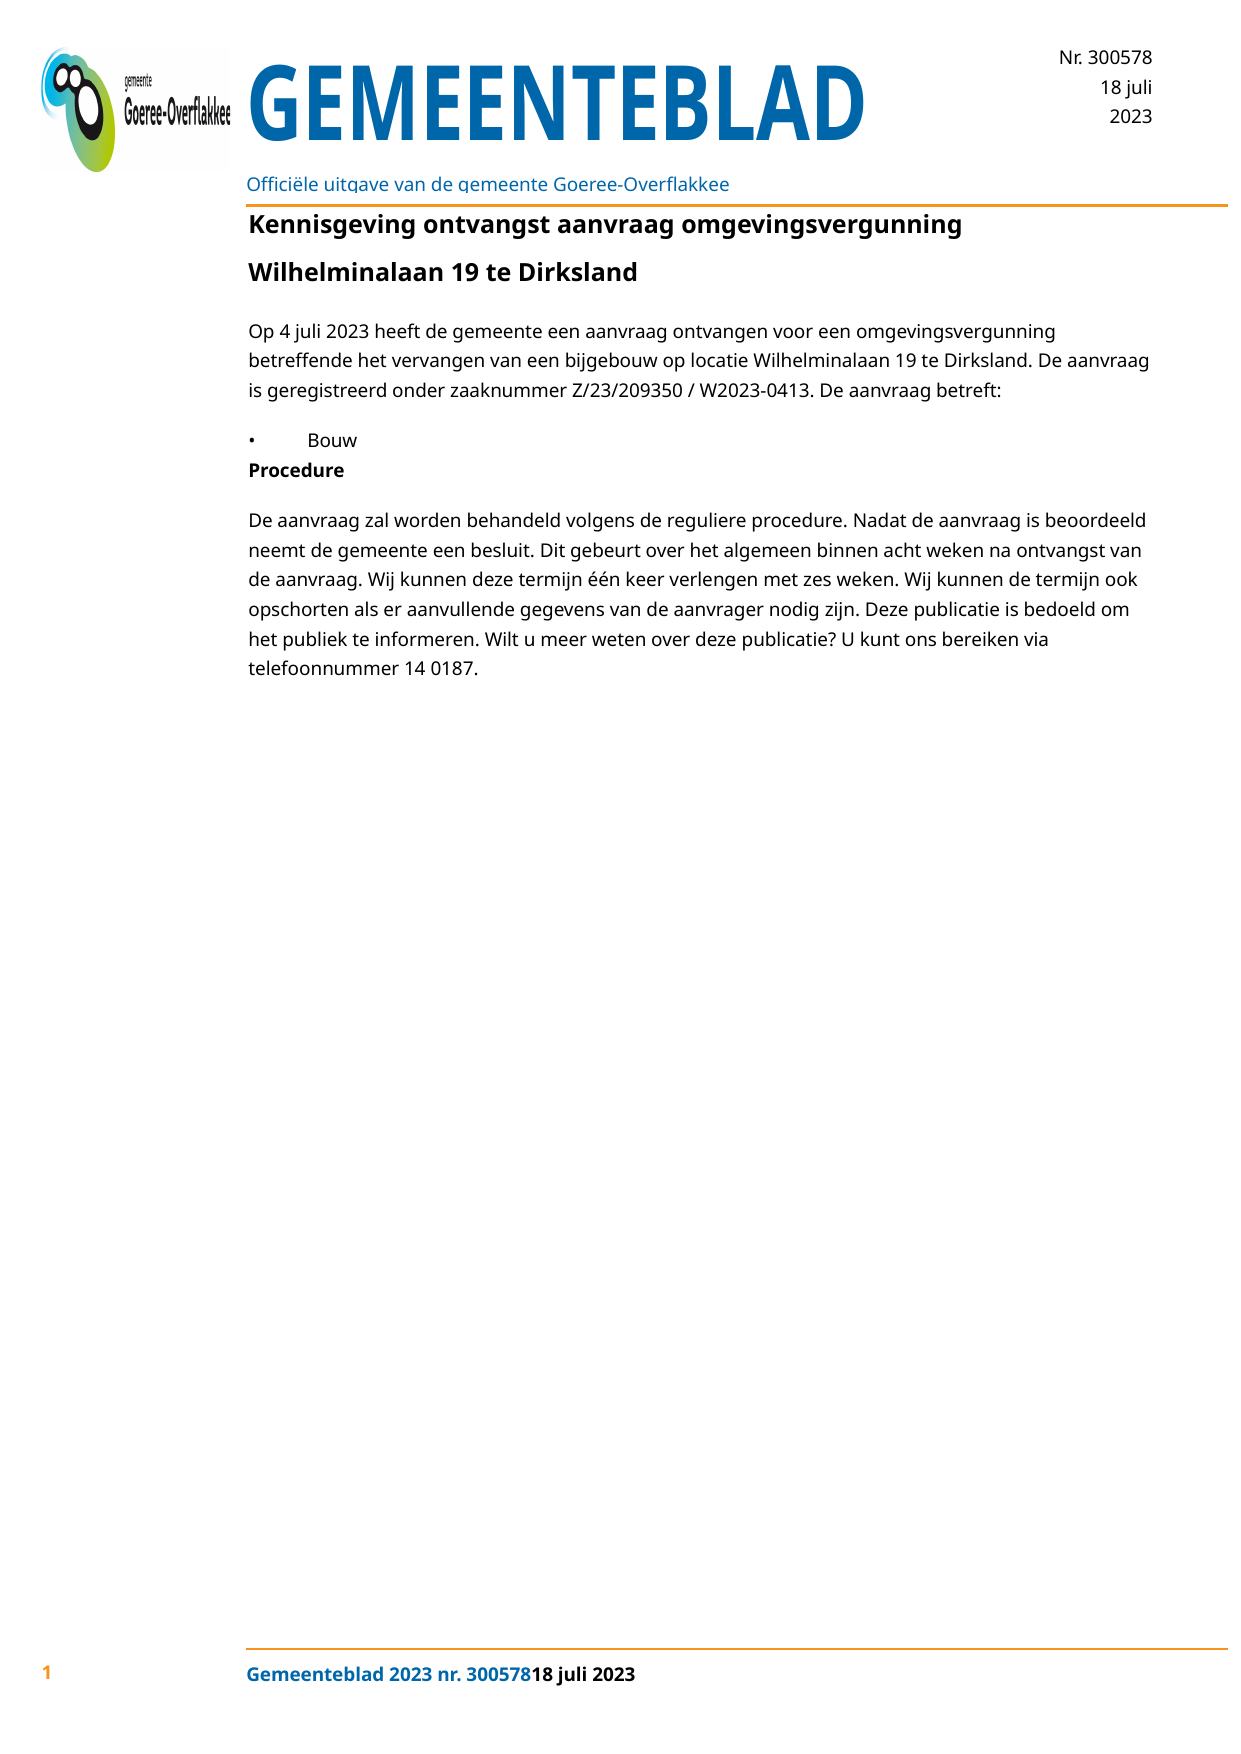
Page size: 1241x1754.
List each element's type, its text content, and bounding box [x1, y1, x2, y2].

text Kennisgeving ontvangst aanvraag omgevingsvergunning Wilhelminalaan 19 te Dirksland [248, 207, 1152, 288]
text Op 4 juli 2023 heeft de gemeente een aanvraag ontvangen voor een omgevingsvergunning betreffende het vervangen van een bijgebouw op locatie Wilhelminalaan 19 te Dirksland. De aanvraag is geregistreerd onder zaaknummer Z/23/209350 / W2023-0413. De aanvraag betreft: [248, 318, 1152, 403]
picture [41, 47, 231, 172]
text Procedure [248, 457, 1152, 483]
text De aanvraag zal worden behandeld volgens de reguliere procedure. Nadat de aanvraag is beoordeeld neemt de gemeente een besluit. Dit gebeurt over het algemeen binnen acht weken na ontvangst van de aanvraag. Wij kunnen deze termijn één keer verlengen met zes weken. Wij kunnen de termijn ook opschorten als er aanvullende gegevens van de aanvrager nodig zijn. Deze publicatie is bedoeld om het publiek te informeren. Wilt u meer weten over deze publicatie? U kunt ons bereiken via telefoonnummer 14 0187. [248, 507, 1152, 681]
list Bouw [248, 427, 1152, 453]
